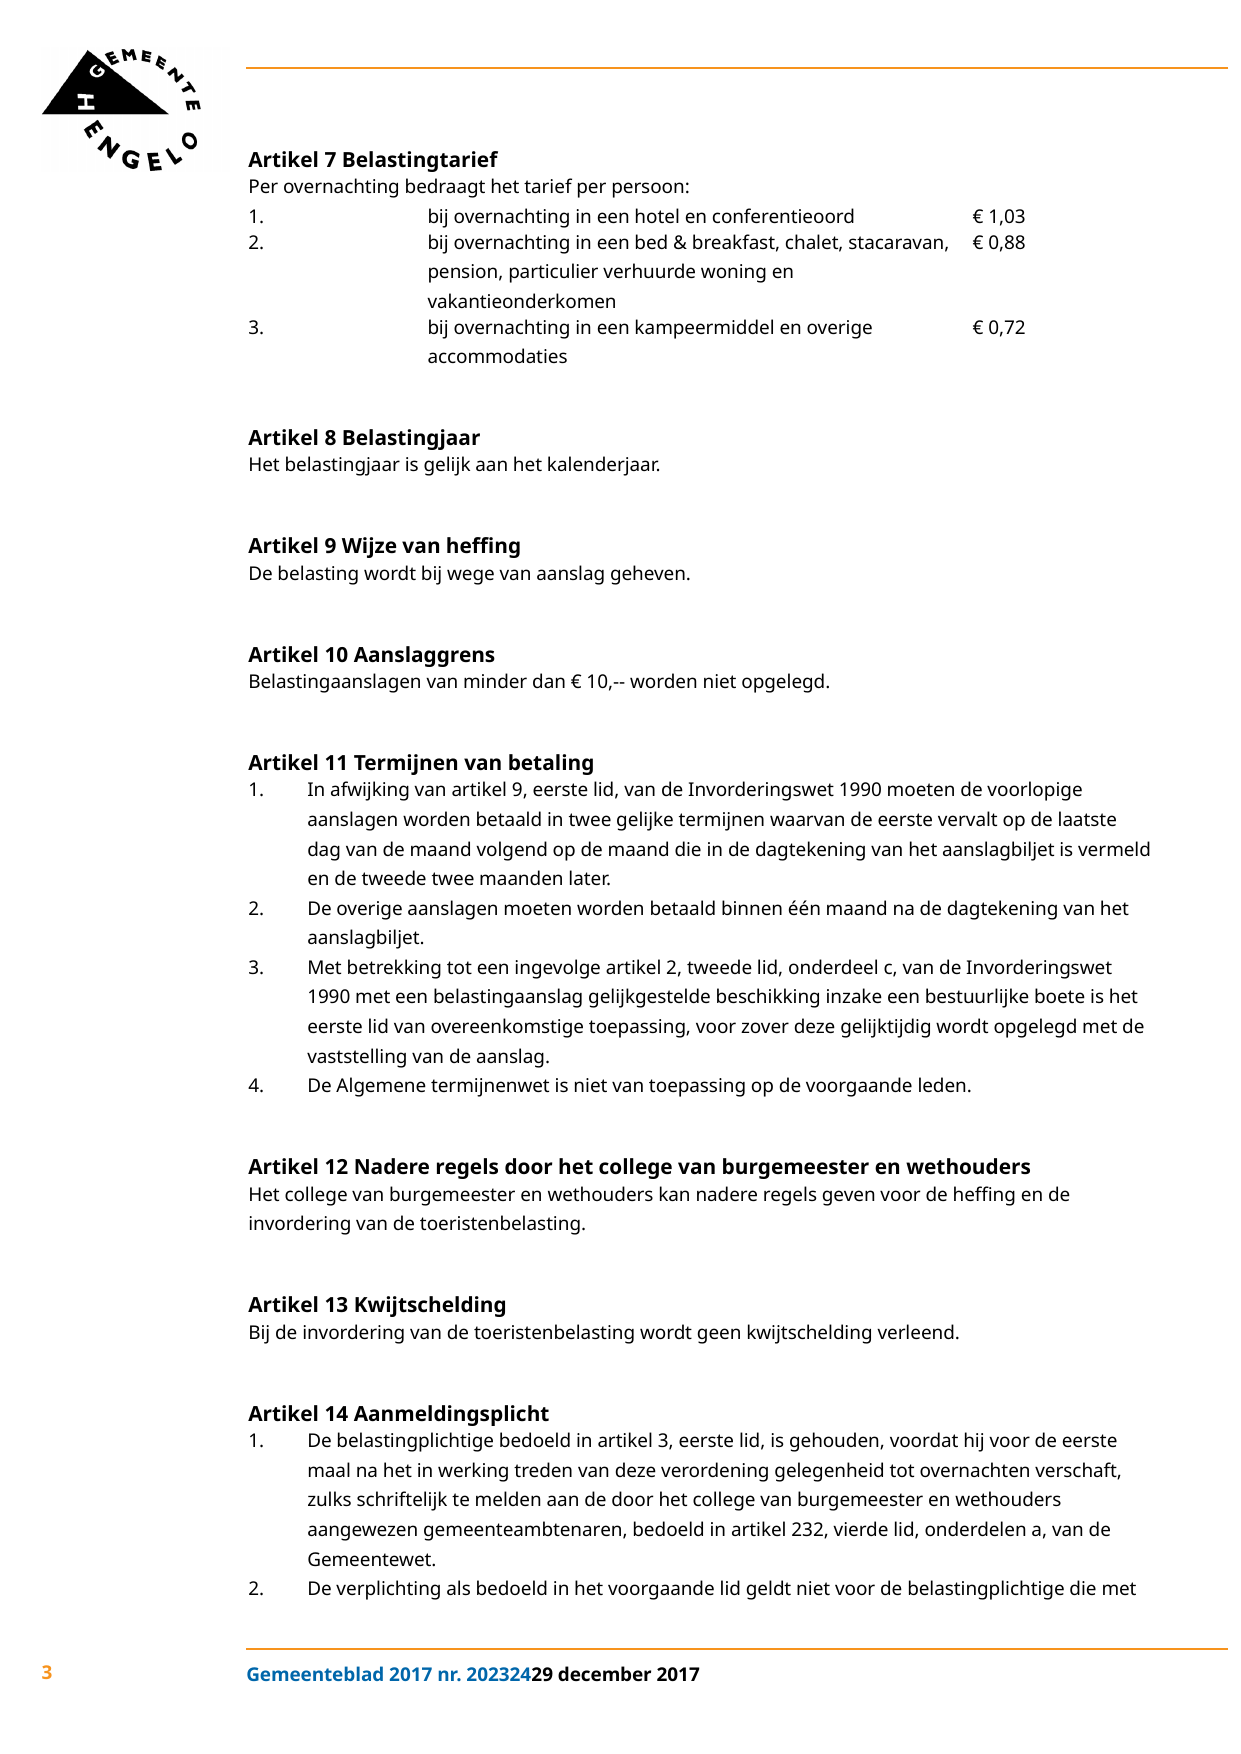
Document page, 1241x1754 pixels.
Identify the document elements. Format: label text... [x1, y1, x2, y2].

list De belastingplichtige bedoeld in artikel 3, eerste lid, is gehouden, voordat hij voor de eerste maal na het in werking treden van deze verordening gelegenheid tot overnachten verschaft, zulks schriftelijk te melden aan de door het college van burgemeester en wethouders aangewezen gemeenteambtenaren, bedoeld in artikel 232, vierde lid, onderdelen a, van de Gemeentewet. [248, 1427, 1152, 1571]
picture [41, 47, 231, 172]
table_cell bij overnachting in een bed & breakfast, chalet, stacaravan, pension, particulier verhuurde woning en vakantieonderkomen [427, 229, 972, 314]
list Met betrekking tot een ingevolge artikel 2, tweede lid, onderdeel c, van de Invorderingswet 1990 met een belastingaanslag gelijkgestelde beschikking inzake een bestuurlijke boete is het eerste lid van overeenkomstige toepassing, voor zover deze gelijktijdig wordt opgelegd met de vaststelling van de aanslag. [248, 954, 1152, 1069]
text Per overnachting bedraagt het tarief per persoon: [248, 174, 1152, 199]
text Artikel 12 Nadere regels door het college van burgemeester en wethouders [248, 1152, 1152, 1181]
table_header 1. [248, 203, 427, 229]
table_cell 2. [248, 229, 427, 314]
text Het college van burgemeester en wethouders kan nadere regels geven voor de heffing en de invordering van de toeristenbelasting. [248, 1181, 1152, 1236]
text Belastingaanslagen van minder dan € 10,-- worden niet opgelegd. [248, 668, 1152, 694]
table_cell € 0,72 [973, 314, 1152, 369]
text Artikel 7 Belastingtarief [248, 145, 1152, 174]
text Artikel 11 Termijnen van betaling [248, 748, 1152, 777]
list De verplichting als bedoeld in het voorgaande lid geldt niet voor de belastingplichtige die met [248, 1575, 1152, 1601]
table_cell 3. [248, 314, 427, 369]
text De belasting wordt bij wege van aanslag geheven. [248, 560, 1152, 586]
text Artikel 8 Belastingjaar [248, 423, 1152, 451]
table_cell € 0,88 [973, 229, 1152, 314]
text Het belastingjaar is gelijk aan het kalenderjaar. [248, 451, 1152, 477]
list De overige aanslagen moeten worden betaald binnen één maand na de dagtekening van het aanslagbiljet. [248, 895, 1152, 950]
text Artikel 9 Wijze van heffing [248, 531, 1152, 560]
text Artikel 13 Kwijtschelding [248, 1291, 1152, 1319]
text Artikel 10 Aanslaggrens [248, 640, 1152, 668]
table_cell bij overnachting in een kampeermiddel en overige accommodaties [427, 314, 972, 369]
table_header bij overnachting in een hotel en conferentieoord [427, 203, 972, 229]
list In afwijking van artikel 9, eerste lid, van de Invorderingswet 1990 moeten de voorlopige aanslagen worden betaald in twee gelijke termijnen waarvan de eerste vervalt op de laatste dag van de maand volgend op de maand die in de dagtekening van het aanslagbiljet is vermeld en de tweede twee maanden later. [248, 777, 1152, 891]
text Artikel 14 Aanmeldingsplicht [248, 1399, 1152, 1427]
table_header € 1,03 [973, 203, 1152, 229]
text Bij de invordering van de toeristenbelasting wordt geen kwijtschelding verleend. [248, 1319, 1152, 1345]
list De Algemene termijnenwet is niet van toepassing op de voorgaande leden. [248, 1072, 1152, 1098]
